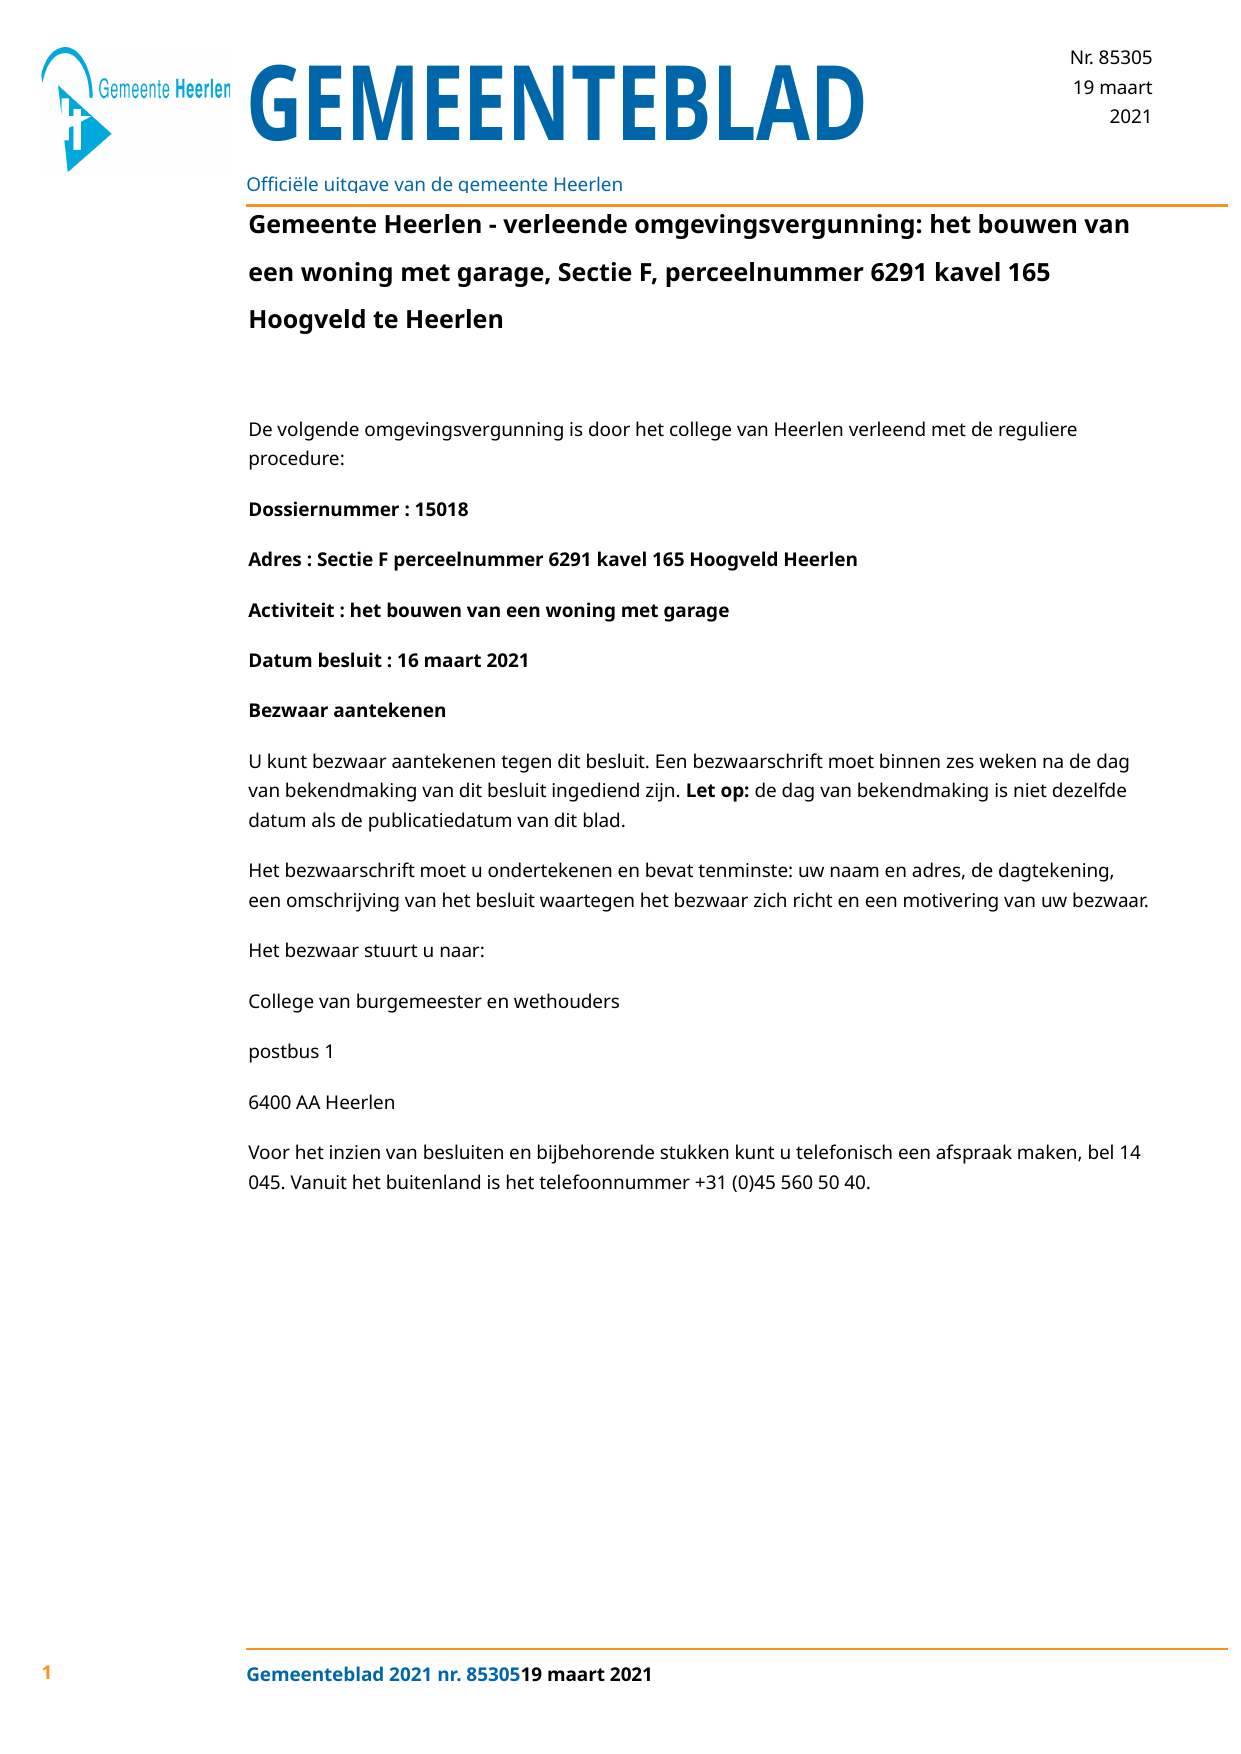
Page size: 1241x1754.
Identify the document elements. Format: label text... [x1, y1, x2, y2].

text Het bezwaar stuurt u naar: [248, 938, 1152, 963]
text postbus 1 [248, 1038, 1152, 1064]
text Datum besluit : 16 maart 2021 [248, 647, 1152, 673]
text Gemeente Heerlen - verleende omgevingsvergunning: het bouwen van een woning met garage, Sectie F, perceelnummer 6291 kavel 165 Hoogveld te Heerlen [248, 207, 1152, 336]
text Adres : Sectie F perceelnummer 6291 kavel 165 Hoogveld Heerlen [248, 546, 1152, 572]
text Activiteit : het bouwen van een woning met garage [248, 597, 1152, 622]
picture [41, 47, 231, 172]
text Het bezwaarschrift moet u ondertekenen en bevat tenminste: uw naam en adres, de dagtekening, een omschrijving van het besluit waartegen het bezwaar zich richt en een motivering van uw bezwaar. [248, 858, 1152, 913]
picture [41, 47, 59, 70]
text U kunt bezwaar aantekenen tegen dit besluit. Een bezwaarschrift moet binnen zes weken na de dag van bekendmaking van dit besluit ingediend zijn. Let op: de dag van bekendmaking is niet dezelfde datum als de publicatiedatum van dit blad. [248, 748, 1152, 833]
text Voor het inzien van besluiten en bijbehorende stukken kunt u telefonisch een afspraak maken, bel 14 045. Vanuit het buitenland is het telefoonnummer +31 (0)45 560 50 40. [248, 1139, 1152, 1194]
text 6400 AA Heerlen [248, 1089, 1152, 1114]
text De volgende omgevingsvergunning is door het college van Heerlen verleend met de reguliere procedure: [248, 416, 1152, 471]
text Bezwaar aantekenen [248, 698, 1152, 723]
text College van burgemeester en wethouders [248, 988, 1152, 1014]
text Dossiernummer : 15018 [248, 496, 1152, 522]
